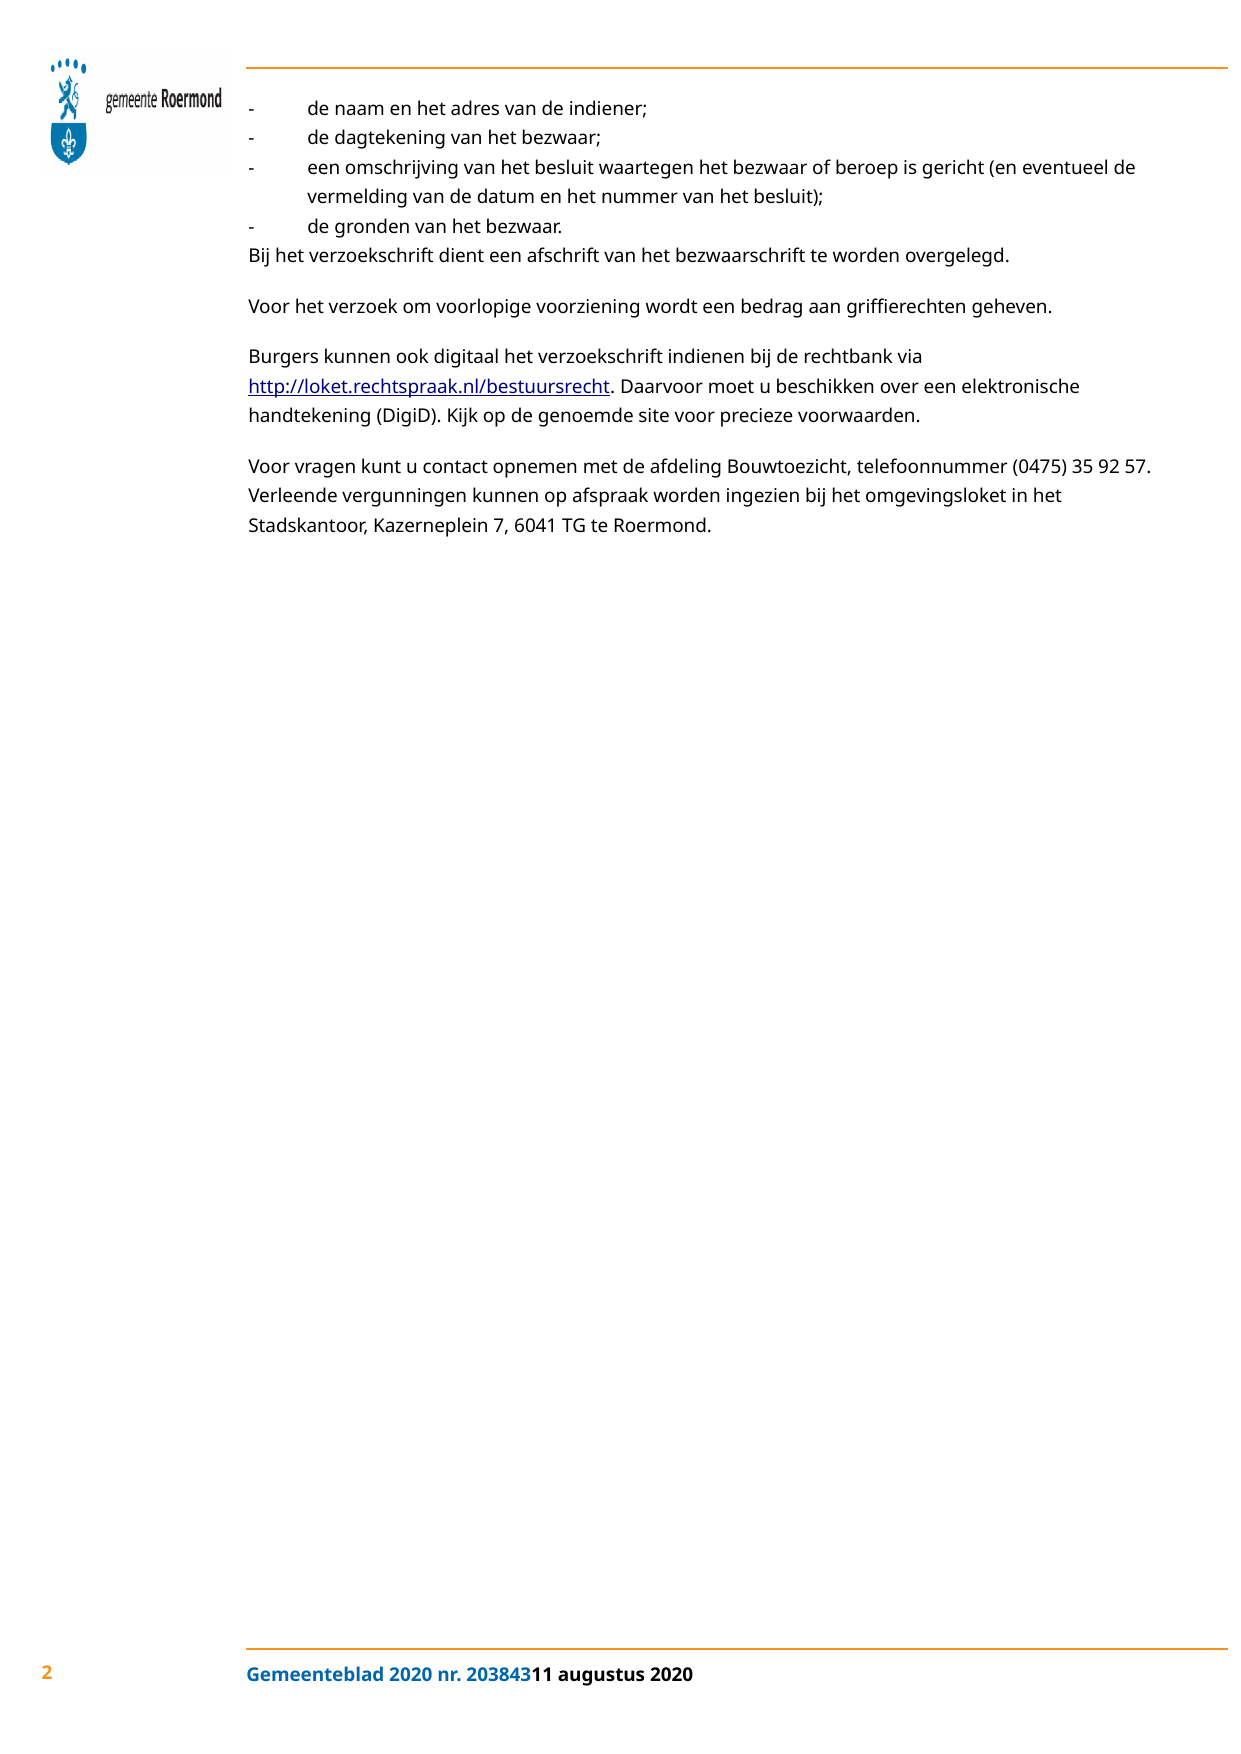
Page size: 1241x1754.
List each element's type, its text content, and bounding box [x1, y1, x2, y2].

text Voor het verzoek om voorlopige voorziening wordt een bedrag aan griffierechten geheven. [248, 293, 1152, 319]
list de gronden van het bezwaar. [248, 213, 1152, 239]
text Bij het verzoekschrift dient een afschrift van het bezwaarschrift te worden overgelegd. [248, 243, 1152, 268]
picture [41, 47, 231, 172]
text Voor vragen kunt u contact opnemen met de afdeling Bouwtoezicht, telefoonnummer (0475) 35 92 57. Verleende vergunningen kunnen op afspraak worden ingezien bij het omgevingsloket in het Stadskantoor, Kazerneplein 7, 6041 TG te Roermond. [248, 453, 1152, 538]
list de naam en het adres van de indiener; [248, 95, 1152, 121]
text Burgers kunnen ook digitaal het verzoekschrift indienen bij de rechtbank via http://loket.rechtspraak.nl/bestuursrecht. Daarvoor moet u beschikken over een elektronische handtekening (DigiD). Kijk op de genoemde site voor precieze voorwaarden. [248, 343, 1152, 428]
list de dagtekening van het bezwaar; [248, 124, 1152, 150]
list een omschrijving van het besluit waartegen het bezwaar of beroep is gericht (en eventueel de vermelding van de datum en het nummer van het besluit); [248, 154, 1152, 209]
